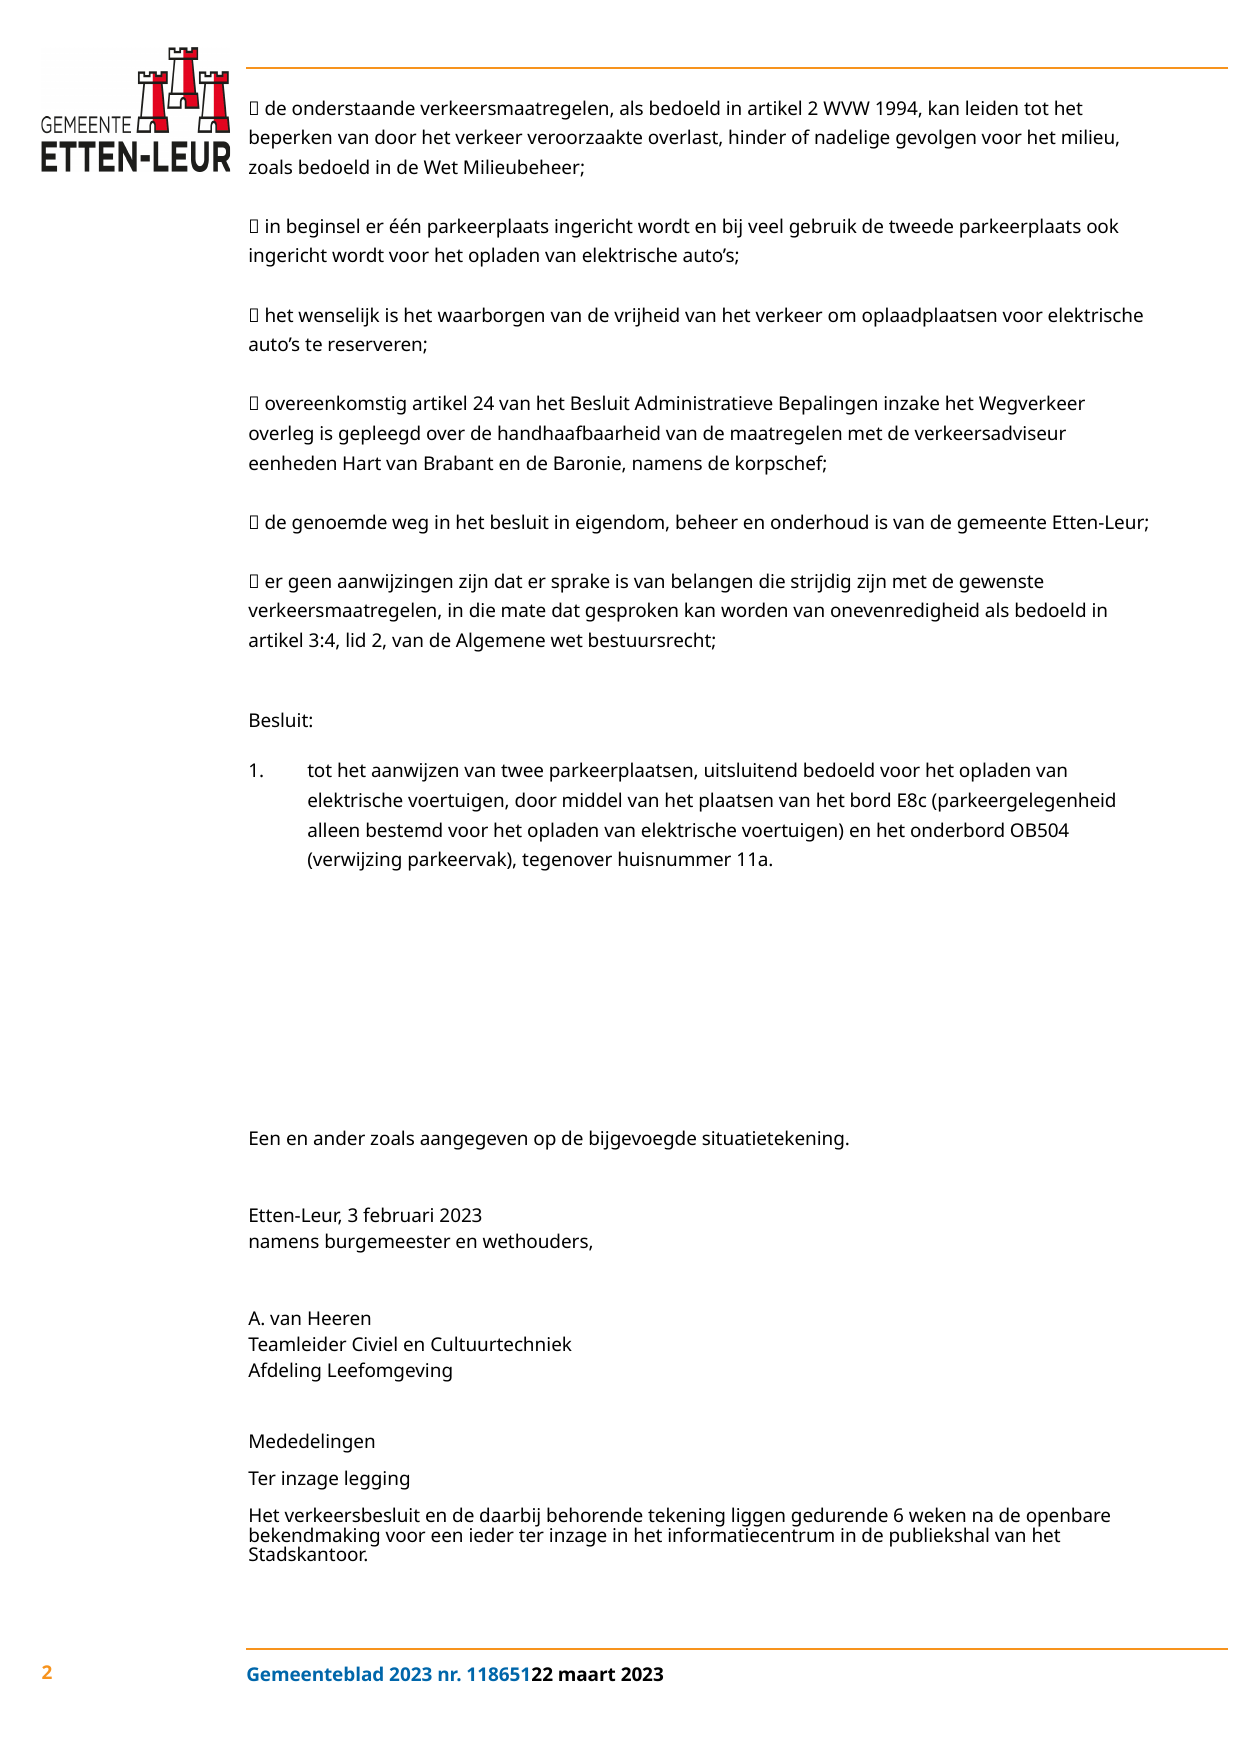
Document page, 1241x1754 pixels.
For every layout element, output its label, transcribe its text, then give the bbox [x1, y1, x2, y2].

text Mededelingen [248, 1433, 1152, 1453]
text  het wenselijk is het waarborgen van de vrijheid van het verkeer om oplaadplaatsen voor elektrische auto’s te reserveren; [248, 302, 1152, 357]
text Besluit: [248, 707, 1152, 733]
picture [41, 47, 231, 172]
text Ter inzage legging [248, 1470, 1152, 1490]
text  de onderstaande verkeersmaatregelen, als bedoeld in artikel 2 WVW 1994, kan leiden tot het beperken van door het verkeer veroorzaakte overlast, hinder of nadelige gevolgen voor het milieu, zoals bedoeld in de Wet Milieubeheer; [248, 95, 1152, 180]
text  overeenkomstig artikel 24 van het Besluit Administratieve Bepalingen inzake het Wegverkeer overleg is gepleegd over de handhaafbaarheid van de maatregelen met de verkeersadviseur eenheden Hart van Brabant en de Baronie, namens de korpschef; [248, 391, 1152, 476]
text Een en ander zoals aangegeven op de bijgevoegde situatietekening. [248, 1126, 1152, 1151]
text Het verkeersbesluit en de daarbij behorende tekening liggen gedurende 6 weken na de openbare bekendmaking voor een ieder ter inzage in het informatiecentrum in de publiekshal van het Stadskantoor. [248, 1507, 1152, 1565]
text A. van Heeren [248, 1306, 1152, 1331]
text Etten-Leur, 3 februari 2023 [248, 1203, 1152, 1228]
list tot het aanwijzen van twee parkeerplaatsen, uitsluitend bedoeld voor het opladen van elektrische voertuigen, door middel van het plaatsen van het bord E8c (parkeergelegenheid alleen bestemd voor het opladen van elektrische voertuigen) en het onderbord OB504 (verwijzing parkeervak), tegenover huisnummer 11a. [248, 758, 1152, 872]
text Teamleider Civiel en Cultuurtechniek [248, 1331, 1152, 1357]
text namens burgemeester en wethouders, [248, 1228, 1152, 1254]
text  er geen aanwijzingen zijn dat er sprake is van belangen die strijdig zijn met de gewenste verkeersmaatregelen, in die mate dat gesproken kan worden van onevenredigheid als bedoeld in artikel 3:4, lid 2, van de Algemene wet bestuursrecht; [248, 568, 1152, 653]
text  de genoemde weg in het besluit in eigendom, beheer en onderhoud is van de gemeente Etten-Leur; [248, 509, 1152, 535]
text  in beginsel er één parkeerplaats ingericht wordt en bij veel gebruik de tweede parkeerplaats ook ingericht wordt voor het opladen van elektrische auto’s; [248, 213, 1152, 268]
text Afdeling Leefomgeving [248, 1357, 1152, 1383]
